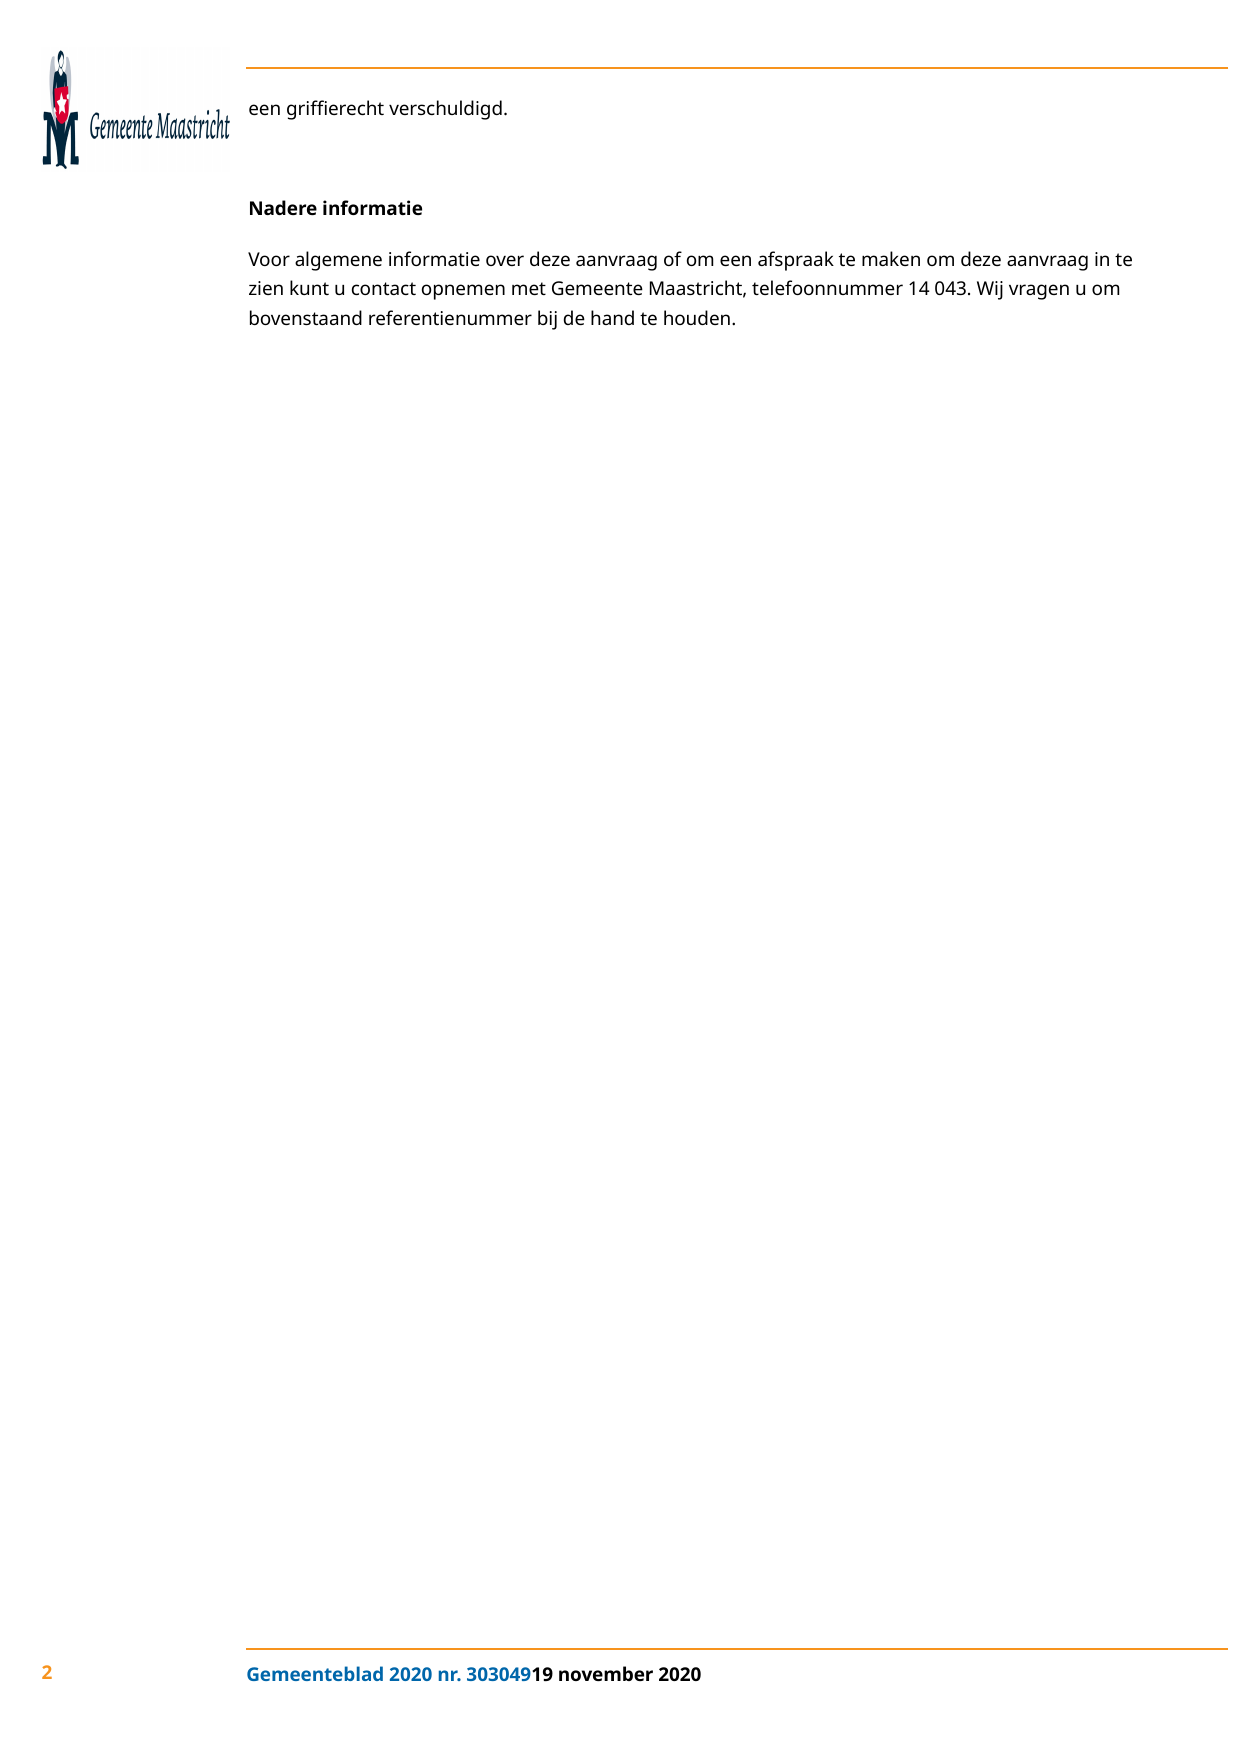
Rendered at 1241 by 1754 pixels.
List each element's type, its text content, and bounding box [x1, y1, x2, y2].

text Nadere informatie [248, 196, 1152, 221]
text een griffierecht verschuldigd. [248, 95, 1152, 121]
picture [41, 47, 231, 172]
text Voor algemene informatie over deze aanvraag of om een afspraak te maken om deze aanvraag in te zien kunt u contact opnemen met Gemeente Maastricht, telefoonnummer 14 043. Wij vragen u om bovenstaand referentienummer bij de hand te houden. [248, 246, 1152, 331]
